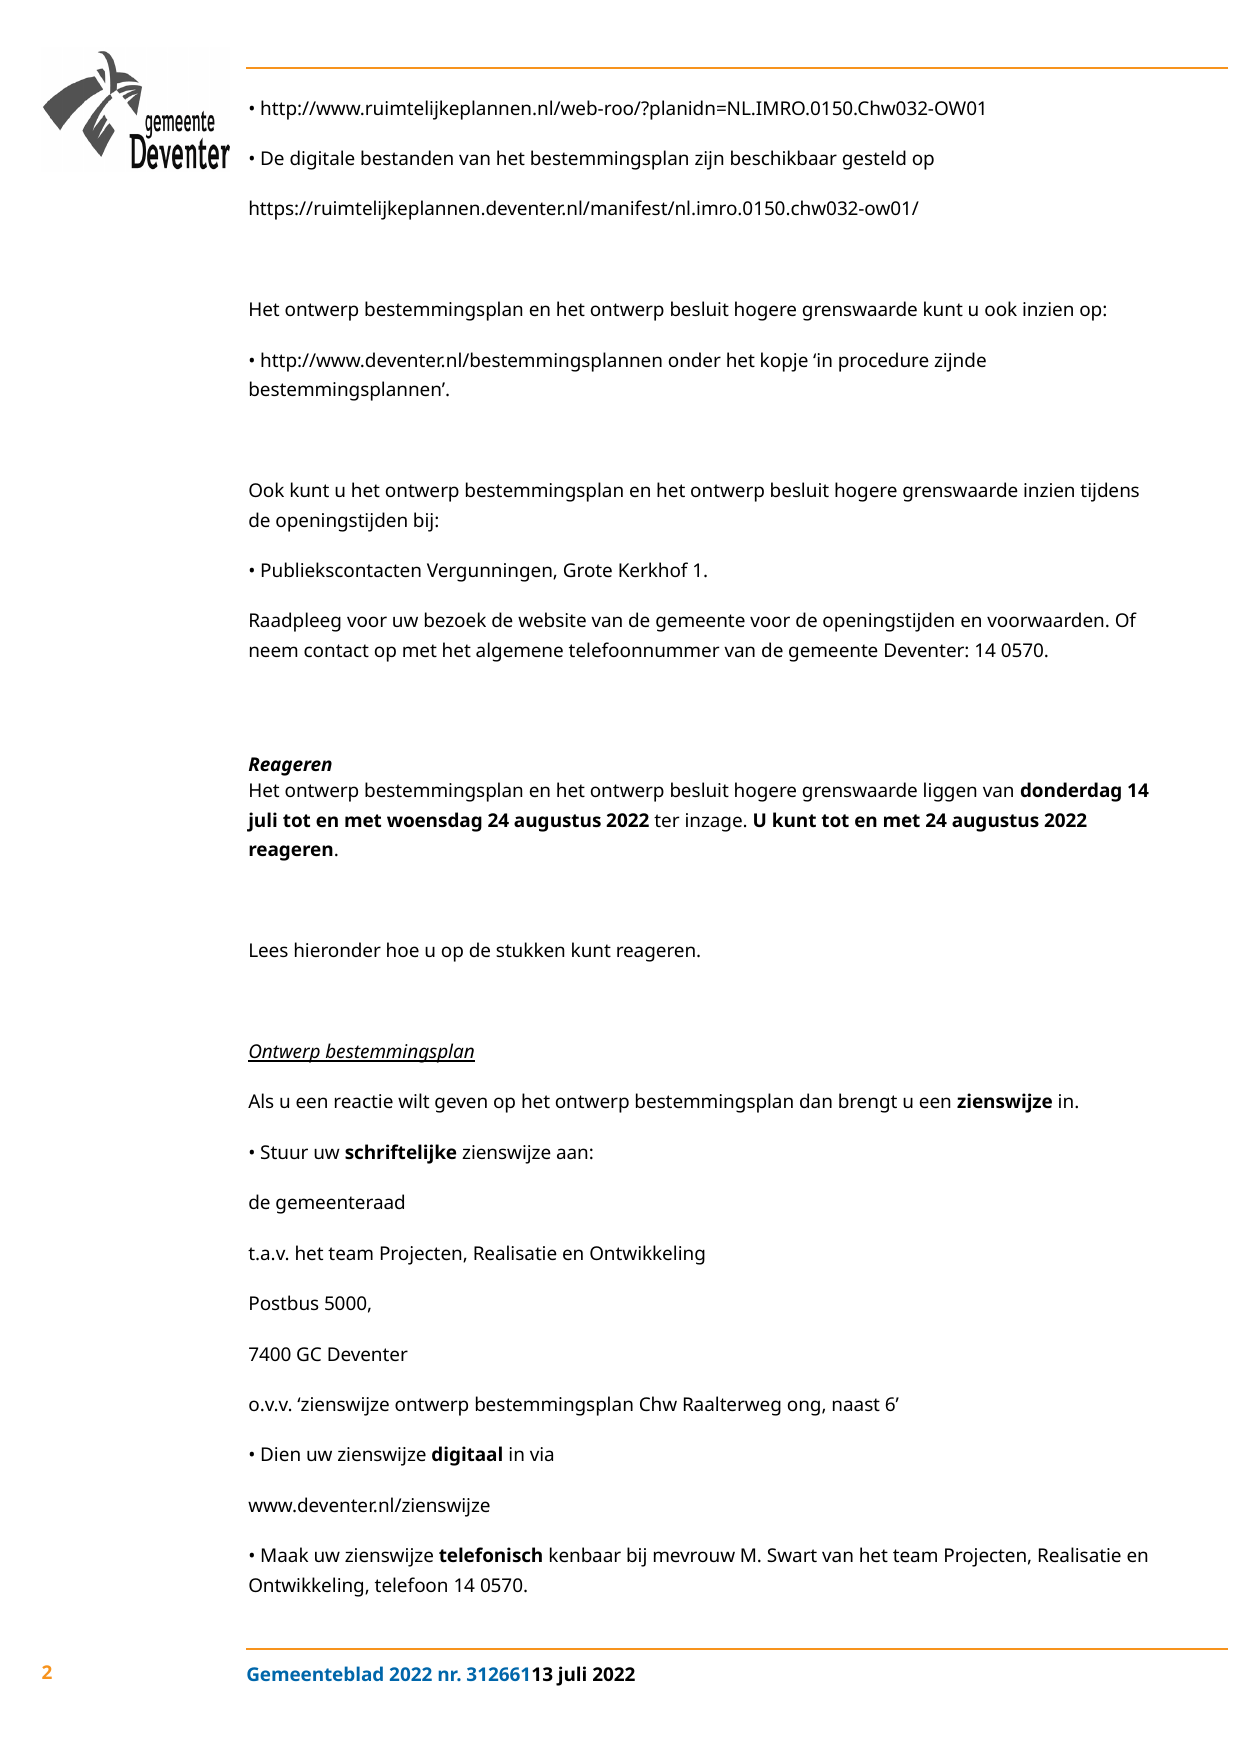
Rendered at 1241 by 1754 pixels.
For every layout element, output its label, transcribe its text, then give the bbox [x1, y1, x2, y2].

text • http://www.deventer.nl/bestemmingsplannen onder het kopje ‘in procedure zijnde bestemmingsplannen’. [248, 347, 1152, 402]
text o.v.v. ‘zienswijze ontwerp bestemmingsplan Chw Raalterweg ong, naast 6’ [248, 1391, 1152, 1417]
text • Publiekscontacten Vergunningen, Grote Kerkhof 1. [248, 557, 1152, 583]
text Het ontwerp bestemmingsplan en het ontwerp besluit hogere grenswaarde kunt u ook inzien op: [248, 296, 1152, 322]
text • Stuur uw schriftelijke zienswijze aan: [248, 1139, 1152, 1165]
text Raadpleeg voor uw bezoek de website van de gemeente voor de openingstijden en voorwaarden. Of neem contact op met het algemene telefoonnummer van de gemeente Deventer: 14 0570. [248, 608, 1152, 663]
text t.a.v. het team Projecten, Realisatie en Ontwikkeling [248, 1240, 1152, 1266]
text www.deventer.nl/zienswijze [248, 1492, 1152, 1518]
text https://ruimtelijkeplannen.deventer.nl/manifest/nl.imro.0150.chw032-ow01/ [248, 196, 1152, 221]
text de gemeenteraad [248, 1189, 1152, 1215]
text Als u een reactie wilt geven op het ontwerp bestemmingsplan dan brengt u een zienswijze in. [248, 1089, 1152, 1114]
text • http://www.ruimtelijkeplannen.nl/web-roo/?planidn=NL.IMRO.0150.Chw032-OW01 [248, 95, 1152, 121]
text Ontwerp bestemmingsplan [248, 1038, 1152, 1064]
text Ook kunt u het ontwerp bestemmingsplan en het ontwerp besluit hogere grenswaarde inzien tijdens de openingstijden bij: [248, 477, 1152, 533]
text Het ontwerp bestemmingsplan en het ontwerp besluit hogere grenswaarde liggen van donderdag 14 juli tot en met woensdag 24 augustus 2022 ter inzage. U kunt tot en met 24 augustus 2022 reageren. [248, 777, 1152, 862]
text • Maak uw zienswijze telefonisch kenbaar bij mevrouw M. Swart van het team Projecten, Realisatie en Ontwikkeling, telefoon 14 0570. [248, 1542, 1152, 1598]
text Lees hieronder hoe u op de stukken kunt reageren. [248, 937, 1152, 963]
text 7400 GC Deventer [248, 1341, 1152, 1366]
text Postbus 5000, [248, 1290, 1152, 1316]
text • De digitale bestanden van het bestemmingsplan zijn beschikbaar gesteld op [248, 145, 1152, 171]
text • Dien uw zienswijze digitaal in via [248, 1442, 1152, 1467]
picture [41, 47, 231, 172]
text Reageren [248, 752, 1152, 777]
